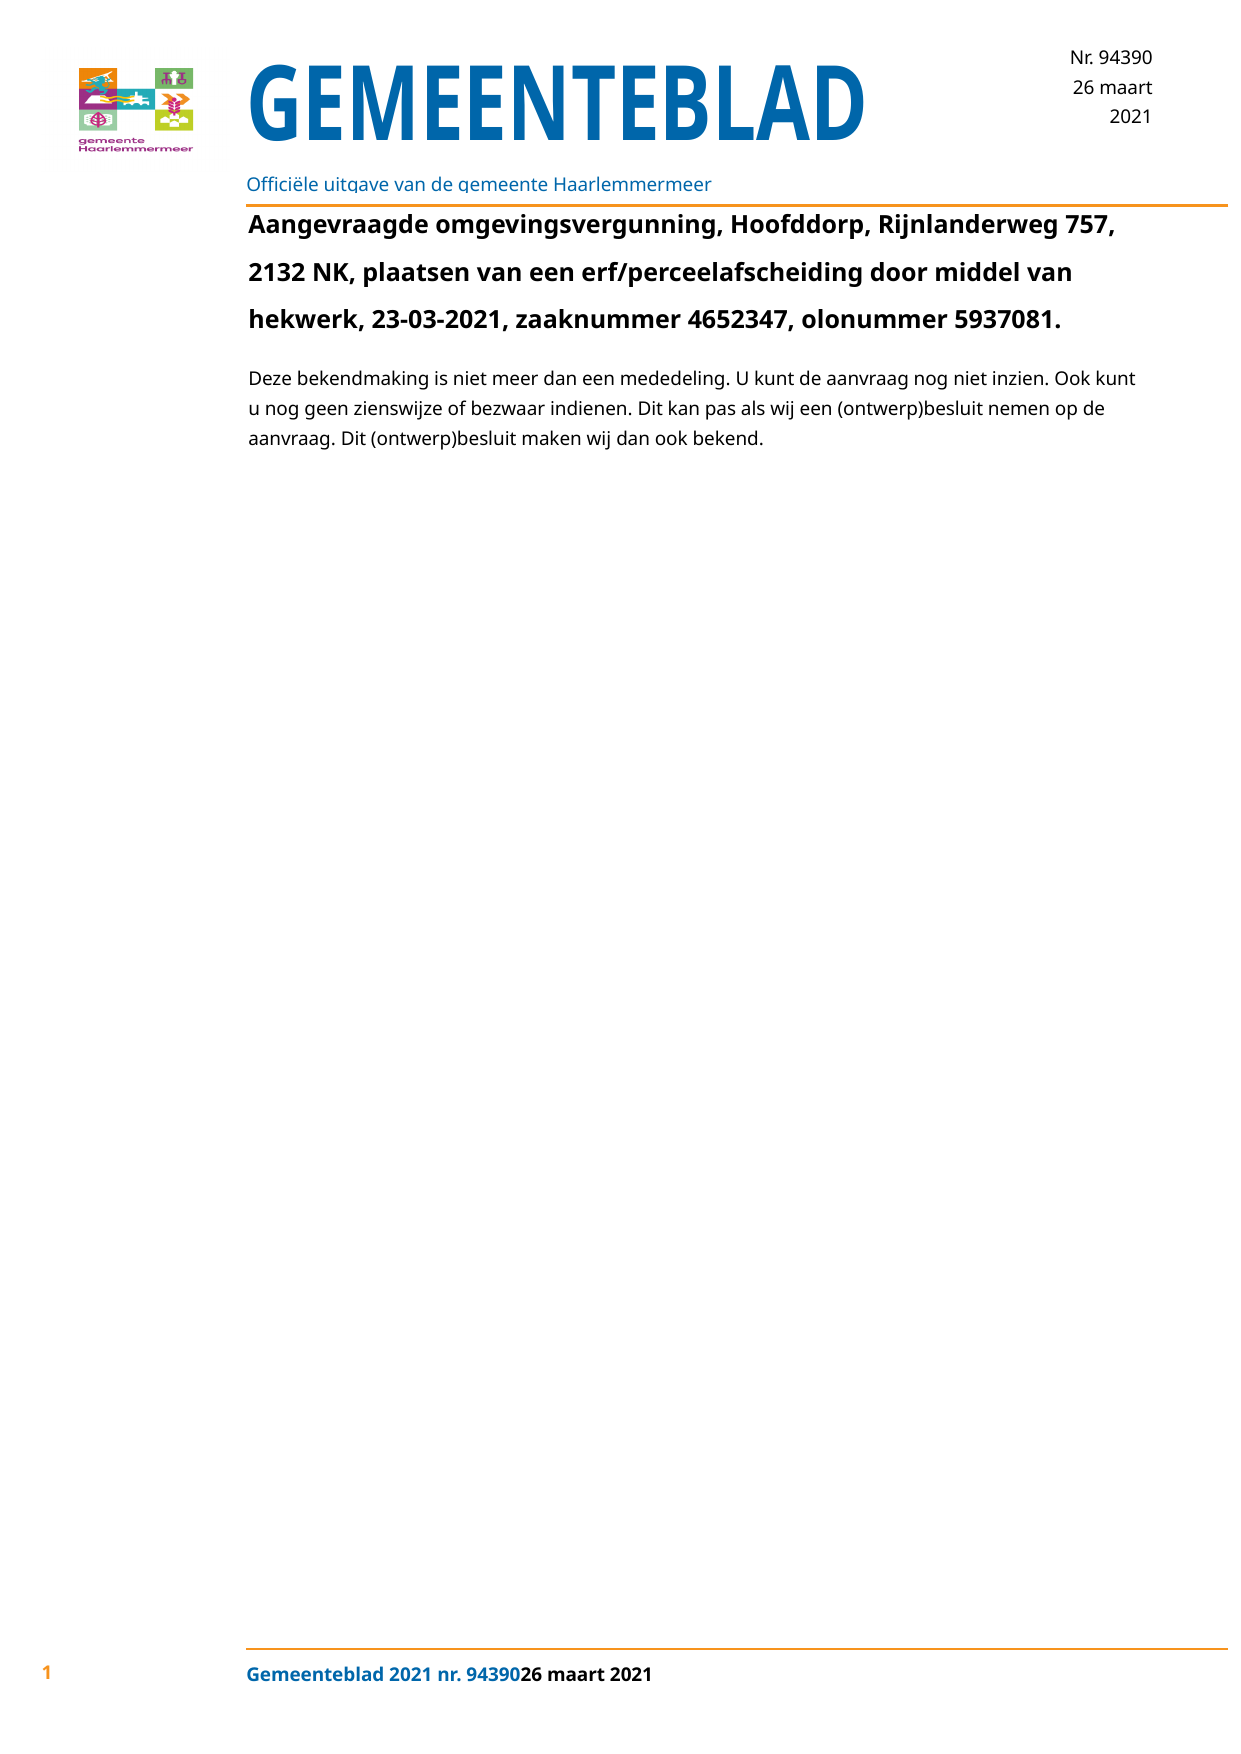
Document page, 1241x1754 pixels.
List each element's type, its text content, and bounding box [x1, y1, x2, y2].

text Aangevraagde omgevingsvergunning, Hoofddorp, Rijnlanderweg 757, 2132 NK, plaatsen van een erf/perceelafscheiding door middel van hekwerk, 23-03-2021, zaaknummer 4652347, olonummer 5937081. [248, 207, 1152, 336]
text Deze bekendmaking is niet meer dan een mededeling. U kunt de aanvraag nog niet inzien. Ook kunt u nog geen zienswijze of bezwaar indienen. Dit kan pas als wij een (ontwerp)besluit nemen op de aanvraag. Dit (ontwerp)besluit maken wij dan ook bekend. [248, 366, 1152, 450]
picture [41, 47, 231, 172]
